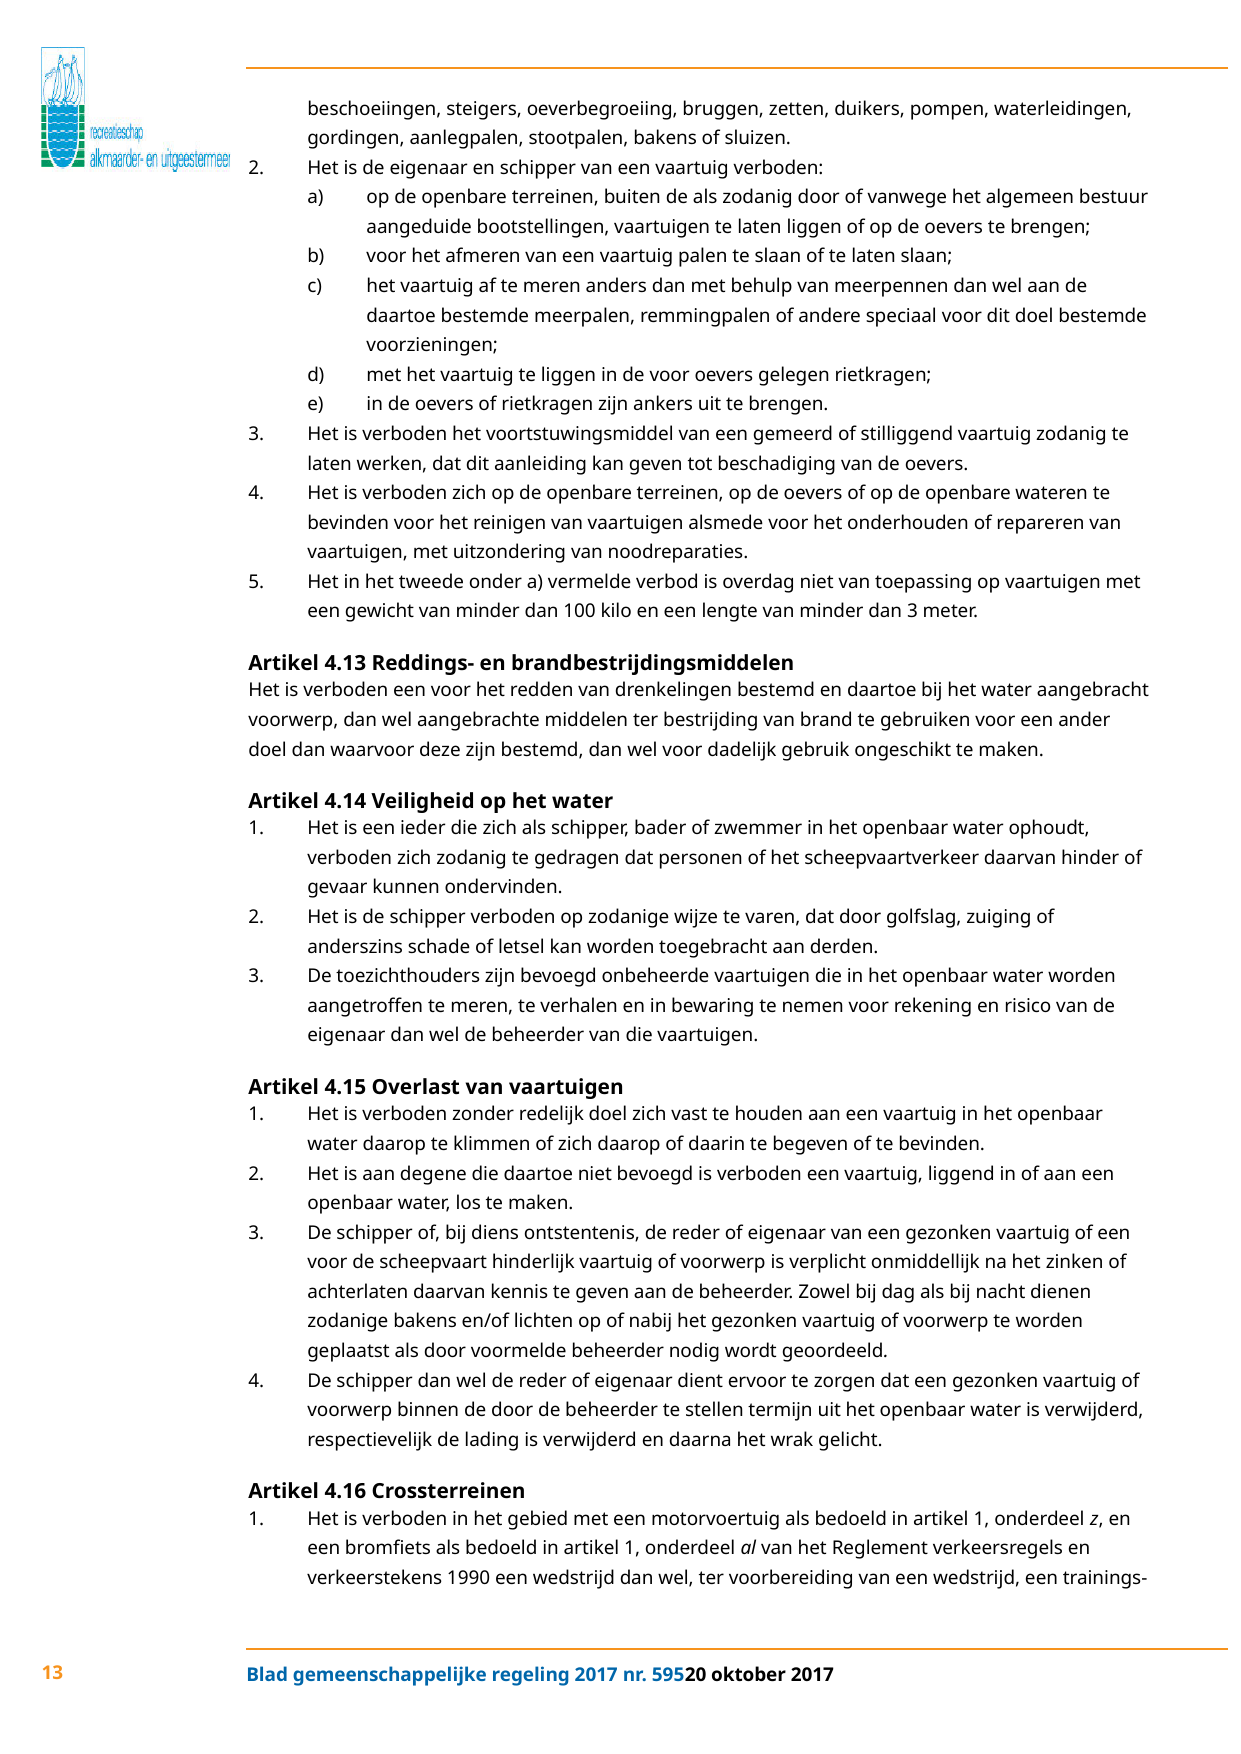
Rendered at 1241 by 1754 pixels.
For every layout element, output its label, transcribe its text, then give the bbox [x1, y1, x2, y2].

list De schipper dan wel de reder of eigenaar dient ervoor te zorgen dat een gezonken vaartuig of voorwerp binnen de door de beheerder te stellen termijn uit het openbaar water is verwijderd, respectievelijk de lading is verwijderd en daarna het wrak gelicht. [248, 1367, 1152, 1452]
list Het is verboden zich op de openbare terreinen, op de oevers of op de openbare wateren te bevinden voor het reinigen van vaartuigen alsmede voor het onderhouden of repareren van vaartuigen, met uitzondering van noodreparaties. [248, 479, 1152, 564]
list Het in het tweede onder a) vermelde verbod is overdag niet van toepassing op vaartuigen met een gewicht van minder dan 100 kilo en een lengte van minder dan 3 meter. [248, 568, 1152, 623]
picture [41, 47, 231, 172]
list het vaartuig af te meren anders dan met behulp van meerpennen dan wel aan de daartoe bestemde meerpalen, remmingpalen of andere speciaal voor dit doel bestemde voorzieningen; [307, 272, 1152, 357]
list Het is een ieder die zich als schipper, bader of zwemmer in het openbaar water ophoudt, verboden zich zodanig te gedragen dat personen of het scheepvaartverkeer daarvan hinder of gevaar kunnen ondervinden. [248, 814, 1152, 899]
text Artikel 4.15 Overlast van vaartuigen [248, 1072, 1152, 1101]
list op de openbare terreinen, buiten de als zodanig door of vanwege het algemeen bestuur aangeduide bootstellingen, vaartuigen te laten liggen of op de oevers te brengen; [307, 183, 1152, 239]
list Het is verboden in het gebied met een motorvoertuig als bedoeld in artikel 1, onderdeel z, en een bromfiets als bedoeld in artikel 1, onderdeel al van het Reglement verkeersregels en verkeerstekens 1990 een wedstrijd dan wel, ter voorbereiding van een wedstrijd, een trainings- [248, 1505, 1152, 1590]
text Artikel 4.14 Veiligheid op het water [248, 786, 1152, 814]
text Artikel 4.13 Reddings- en brandbestrijdingsmiddelen [248, 648, 1152, 677]
list Het is de eigenaar en schipper van een vaartuig verboden: [248, 154, 1152, 180]
list met het vaartuig te liggen in de voor oevers gelegen rietkragen; [307, 361, 1152, 387]
list Het is verboden het voortstuwingsmiddel van een gemeerd of stilliggend vaartuig zodanig te laten werken, dat dit aanleiding kan geven tot beschadiging van de oevers. [248, 420, 1152, 476]
list De schipper of, bij diens ontstentenis, de reder of eigenaar van een gezonken vaartuig of een voor de scheepvaart hinderlijk vaartuig of voorwerp is verplicht onmiddellijk na het zinken of achterlaten daarvan kennis te geven aan de beheerder. Zowel bij dag als bij nacht dienen zodanige bakens en/of lichten op of nabij het gezonken vaartuig of voorwerp te worden geplaatst als door voormelde beheerder nodig wordt geoordeeld. [248, 1219, 1152, 1363]
list Het is aan degene die daartoe niet bevoegd is verboden een vaartuig, liggend in of aan een openbaar water, los te maken. [248, 1160, 1152, 1215]
list voor het afmeren van een vaartuig palen te slaan of te laten slaan; [307, 243, 1152, 268]
list Het is de schipper verboden op zodanige wijze te varen, dat door golfslag, zuiging of anderszins schade of letsel kan worden toegebracht aan derden. [248, 903, 1152, 959]
list in de oevers of rietkragen zijn ankers uit te brengen. [307, 391, 1152, 416]
text Artikel 4.16 Crossterreinen [248, 1476, 1152, 1505]
text Het is verboden een voor het redden van drenkelingen bestemd en daartoe bij het water aangebracht voorwerp, dan wel aangebrachte middelen ter bestrijding van brand te gebruiken voor een ander doel dan waarvoor deze zijn bestemd, dan wel voor dadelijk gebruik ongeschikt te maken. [248, 677, 1152, 761]
list Het is verboden zonder redelijk doel zich vast te houden aan een vaartuig in het openbaar water daarop te klimmen of zich daarop of daarin te begeven of te bevinden. [248, 1101, 1152, 1156]
list De toezichthouders zijn bevoegd onbeheerde vaartuigen die in het openbaar water worden aangetroffen te meren, te verhalen en in bewaring te nemen voor rekening en risico van de eigenaar dan wel de beheerder van die vaartuigen. [248, 962, 1152, 1047]
list beschoeiingen, steigers, oeverbegroeiing, bruggen, zetten, duikers, pompen, waterleidingen, gordingen, aanlegpalen, stootpalen, bakens of sluizen. [248, 95, 1152, 150]
